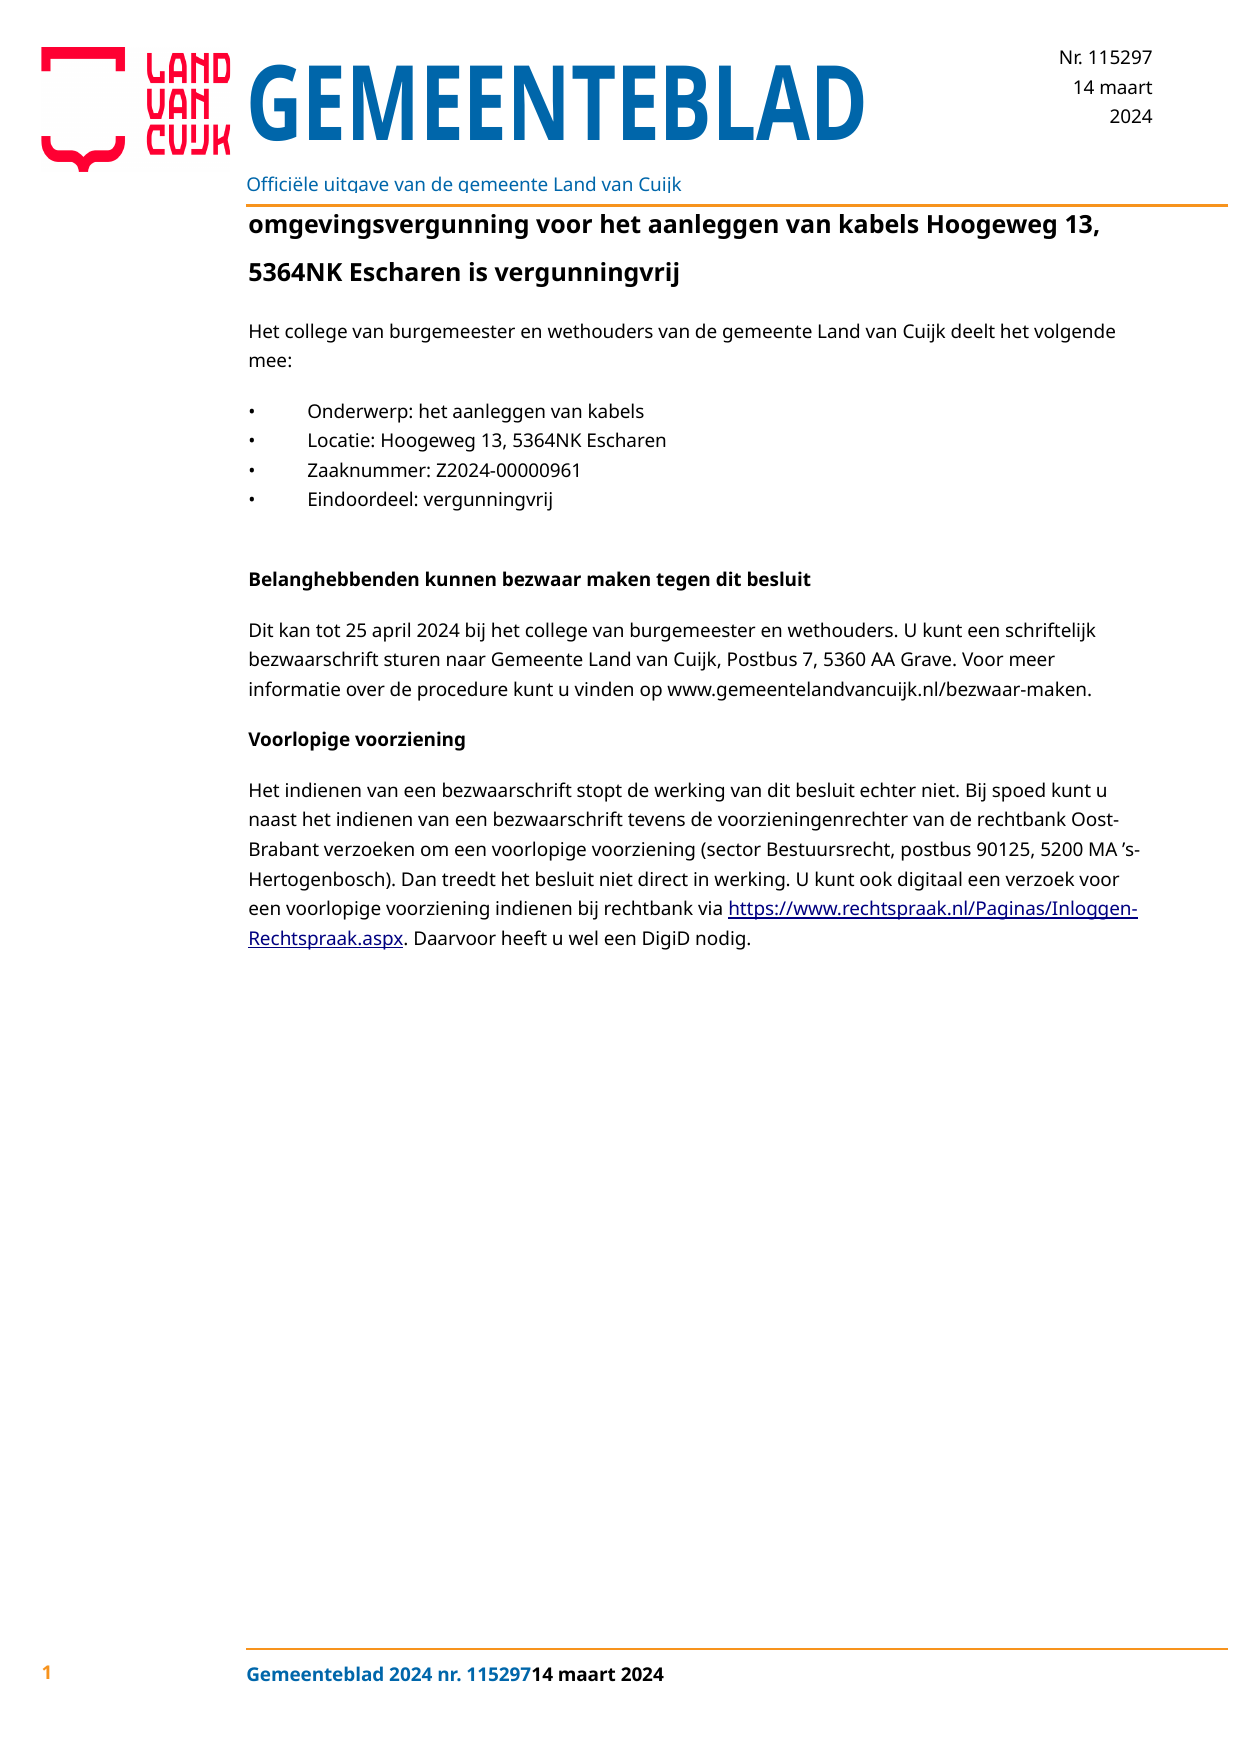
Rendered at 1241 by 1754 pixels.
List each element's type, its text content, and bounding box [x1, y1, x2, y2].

list Locatie: Hoogeweg 13, 5364NK Escharen [248, 427, 1152, 453]
text Dit kan tot 25 april 2024 bij het college van burgemeester en wethouders. U kunt een schriftelijk bezwaarschrift sturen naar Gemeente Land van Cuijk, Postbus 7, 5360 AA Grave. Voor meer informatie over de procedure kunt u vinden op www.gemeentelandvancuijk.nl/bezwaar-maken. [248, 617, 1152, 702]
text Het college van burgemeester en wethouders van de gemeente Land van Cuijk deelt het volgende mee: [248, 318, 1152, 373]
text Belanghebbenden kunnen bezwaar maken tegen dit besluit [248, 567, 1152, 592]
text Voorlopige voorziening [248, 727, 1152, 752]
text Het indienen van een bezwaarschrift stopt de werking van dit besluit echter niet. Bij spoed kunt u naast het indienen van een bezwaarschrift tevens de voorzieningenrechter van de rechtbank Oost-Brabant verzoeken om een voorlopige voorziening (sector Bestuursrecht, postbus 90125, 5200 MA ’s-Hertogenbosch). Dan treedt het besluit niet direct in werking. U kunt ook digitaal een verzoek voor een voorlopige voorziening indienen bij rechtbank via https://www.rechtspraak.nl/Paginas/Inloggen-Rechtspraak.aspx. Daarvoor heeft u wel een DigiD nodig. [248, 777, 1152, 951]
list Eindoordeel: vergunningvrij [248, 487, 1152, 512]
text omgevingsvergunning voor het aanleggen van kabels Hoogeweg 13, 5364NK Escharen is vergunningvrij [248, 207, 1152, 288]
picture [41, 47, 231, 172]
list Zaaknummer: Z2024-00000961 [248, 457, 1152, 483]
list Onderwerp: het aanleggen van kabels [248, 398, 1152, 424]
